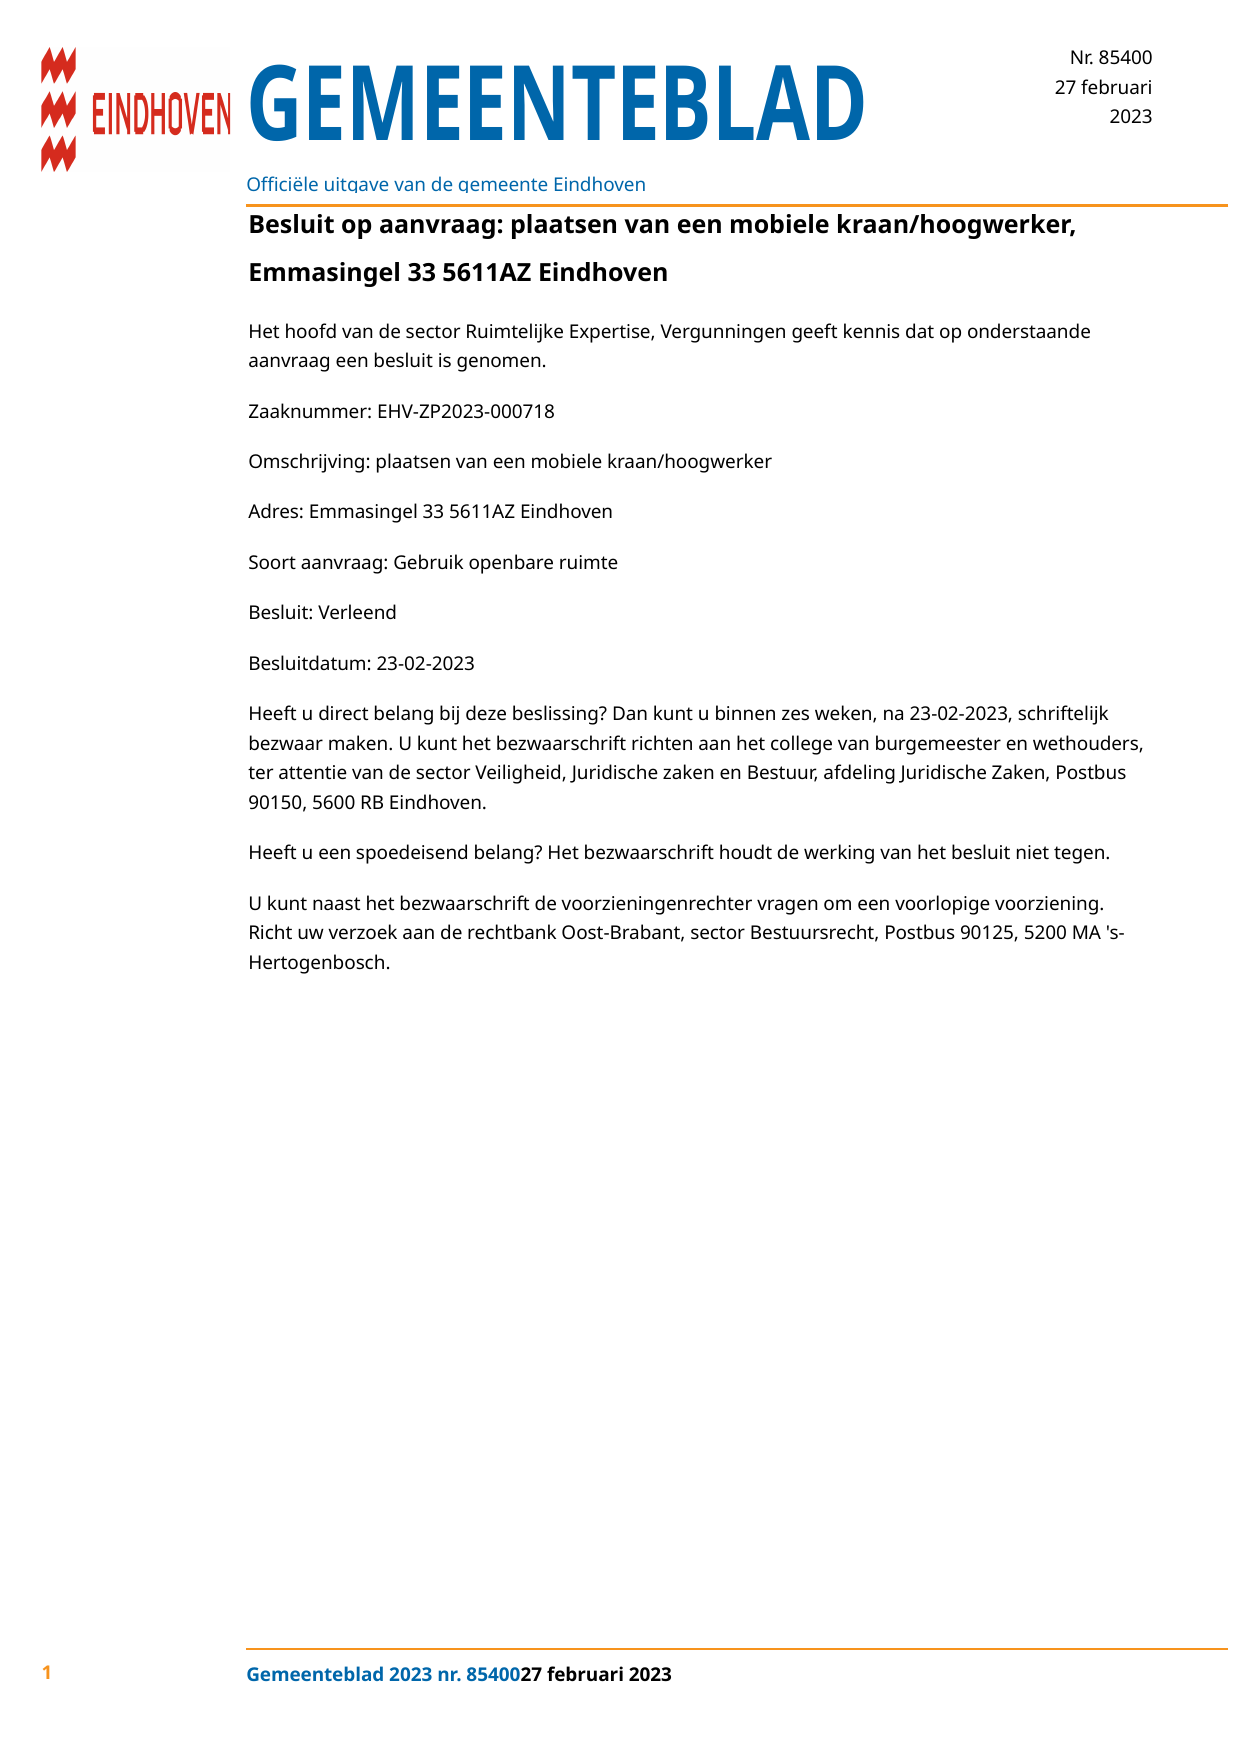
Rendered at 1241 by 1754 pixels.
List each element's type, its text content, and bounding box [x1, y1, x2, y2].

text Heeft u een spoedeisend belang? Het bezwaarschrift houdt de werking van het besluit niet tegen. [248, 839, 1152, 865]
text Heeft u direct belang bij deze beslissing? Dan kunt u binnen zes weken, na 23-02-2023, schriftelijk bezwaar maken. U kunt het bezwaarschrift richten aan het college van burgemeester en wethouders, ter attentie van de sector Veiligheid, Juridische zaken en Bestuur, afdeling Juridische Zaken, Postbus 90150, 5600 RB Eindhoven. [248, 700, 1152, 815]
text Soort aanvraag: Gebruik openbare ruimte [248, 549, 1152, 575]
text Adres: Emmasingel 33 5611AZ Eindhoven [248, 499, 1152, 524]
text Besluit: Verleend [248, 599, 1152, 625]
text Besluitdatum: 23-02-2023 [248, 650, 1152, 676]
text U kunt naast het bezwaarschrift de voorzieningenrechter vragen om een voorlopige voorziening. Richt uw verzoek aan de rechtbank Oost-Brabant, sector Bestuursrecht, Postbus 90125, 5200 MA 's-Hertogenbosch. [248, 890, 1152, 975]
text Zaaknummer: EHV-ZP2023-000718 [248, 398, 1152, 424]
text Het hoofd van de sector Ruimtelijke Expertise, Vergunningen geeft kennis dat op onderstaande aanvraag een besluit is genomen. [248, 318, 1152, 373]
text Besluit op aanvraag: plaatsen van een mobiele kraan/hoogwerker, Emmasingel 33 5611AZ Eindhoven [248, 207, 1152, 288]
text Omschrijving: plaatsen van een mobiele kraan/hoogwerker [248, 448, 1152, 474]
picture [41, 47, 231, 172]
